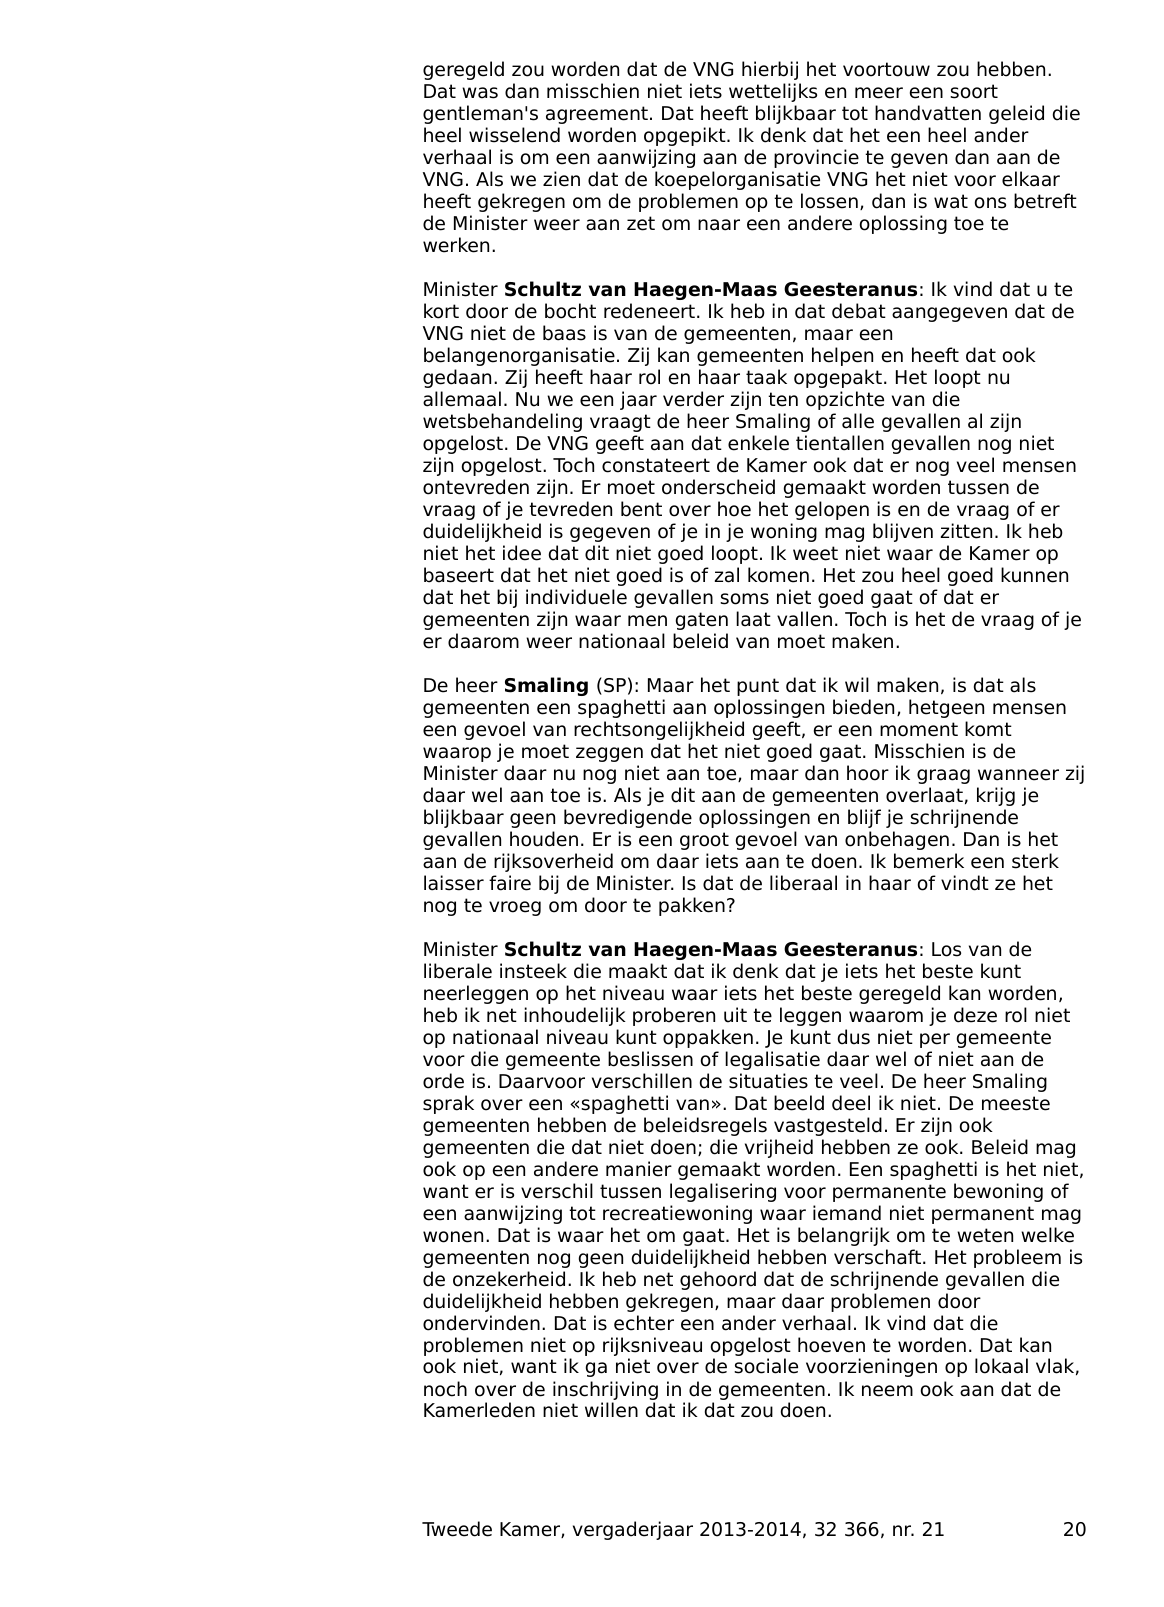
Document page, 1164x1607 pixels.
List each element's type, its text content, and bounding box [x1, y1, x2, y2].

text Minister Schultz van Haegen-Maas Geesteranus: Los van de liberale insteek die maakt dat ik denk dat je iets het beste kunt neerleggen op het niveau waar iets het beste geregeld kan worden, heb ik net inhoudelijk proberen uit te leggen waarom je deze rol niet op nationaal niveau kunt oppakken. Je kunt dus niet per gemeente voor die gemeente beslissen of legalisatie daar wel of niet aan de orde is. Daarvoor verschillen de situaties te veel. De heer Smaling sprak over een «spaghetti van». Dat beeld deel ik niet. De meeste gemeenten hebben de beleidsregels vastgesteld. Er zijn ook gemeenten die dat niet doen; die vrijheid hebben ze ook. Beleid mag ook op een andere manier gemaakt worden. Een spaghetti is het niet, want er is verschil tussen legalisering voor permanente bewoning of een aanwijzing tot recreatiewoning waar iemand niet permanent mag wonen. Dat is waar het om gaat. Het is belangrijk om te weten welke gemeenten nog geen duidelijkheid hebben verschaft. Het probleem is de onzekerheid. Ik heb net gehoord dat de schrijnende gevallen die duidelijkheid hebben gekregen, maar daar problemen door ondervinden. Dat is echter een ander verhaal. Ik vind dat die problemen niet op rijksniveau opgelost hoeven te worden. Dat kan ook niet, want ik ga niet over de sociale voorzieningen op lokaal vlak, noch over de inschrijving in de gemeenten. Ik neem ook aan dat de Kamerleden niet willen dat ik dat zou doen. [422, 939, 1087, 1422]
text geregeld zou worden dat de VNG hierbij het voortouw zou hebben. Dat was dan misschien niet iets wettelijks en meer een soort gentleman's agreement. Dat heeft blijkbaar tot handvatten geleid die heel wisselend worden opgepikt. Ik denk dat het een heel ander verhaal is om een aanwijzing aan de provincie te geven dan aan de VNG. Als we zien dat de koepelorganisatie VNG het niet voor elkaar heeft gekregen om de problemen op te lossen, dan is wat ons betreft de Minister weer aan zet om naar een andere oplossing toe te werken. [422, 59, 1087, 257]
text Minister Schultz van Haegen-Maas Geesteranus: Ik vind dat u te kort door de bocht redeneert. Ik heb in dat debat aangegeven dat de VNG niet de baas is van de gemeenten, maar een belangenorganisatie. Zij kan gemeenten helpen en heeft dat ook gedaan. Zij heeft haar rol en haar taak opgepakt. Het loopt nu allemaal. Nu we een jaar verder zijn ten opzichte van die wetsbehandeling vraagt de heer Smaling of alle gevallen al zijn opgelost. De VNG geeft aan dat enkele tientallen gevallen nog niet zijn opgelost. Toch constateert de Kamer ook dat er nog veel mensen ontevreden zijn. Er moet onderscheid gemaakt worden tussen de vraag of je tevreden bent over hoe het gelopen is en de vraag of er duidelijkheid is gegeven of je in je woning mag blijven zitten. Ik heb niet het idee dat dit niet goed loopt. Ik weet niet waar de Kamer op baseert dat het niet goed is of zal komen. Het zou heel goed kunnen dat het bij individuele gevallen soms niet goed gaat of dat er gemeenten zijn waar men gaten laat vallen. Toch is het de vraag of je er daarom weer nationaal beleid van moet maken. [422, 279, 1087, 653]
text De heer Smaling (SP): Maar het punt dat ik wil maken, is dat als gemeenten een spaghetti aan oplossingen bieden, hetgeen mensen een gevoel van rechtsongelijkheid geeft, er een moment komt waarop je moet zeggen dat het niet goed gaat. Misschien is de Minister daar nu nog niet aan toe, maar dan hoor ik graag wanneer zij daar wel aan toe is. Als je dit aan de gemeenten overlaat, krijg je blijkbaar geen bevredigende oplossingen en blijf je schrijnende gevallen houden. Er is een groot gevoel van onbehagen. Dan is het aan de rijksoverheid om daar iets aan te doen. Ik bemerk een sterk laisser faire bij de Minister. Is dat de liberaal in haar of vindt ze het nog te vroeg om door te pakken? [422, 675, 1087, 917]
